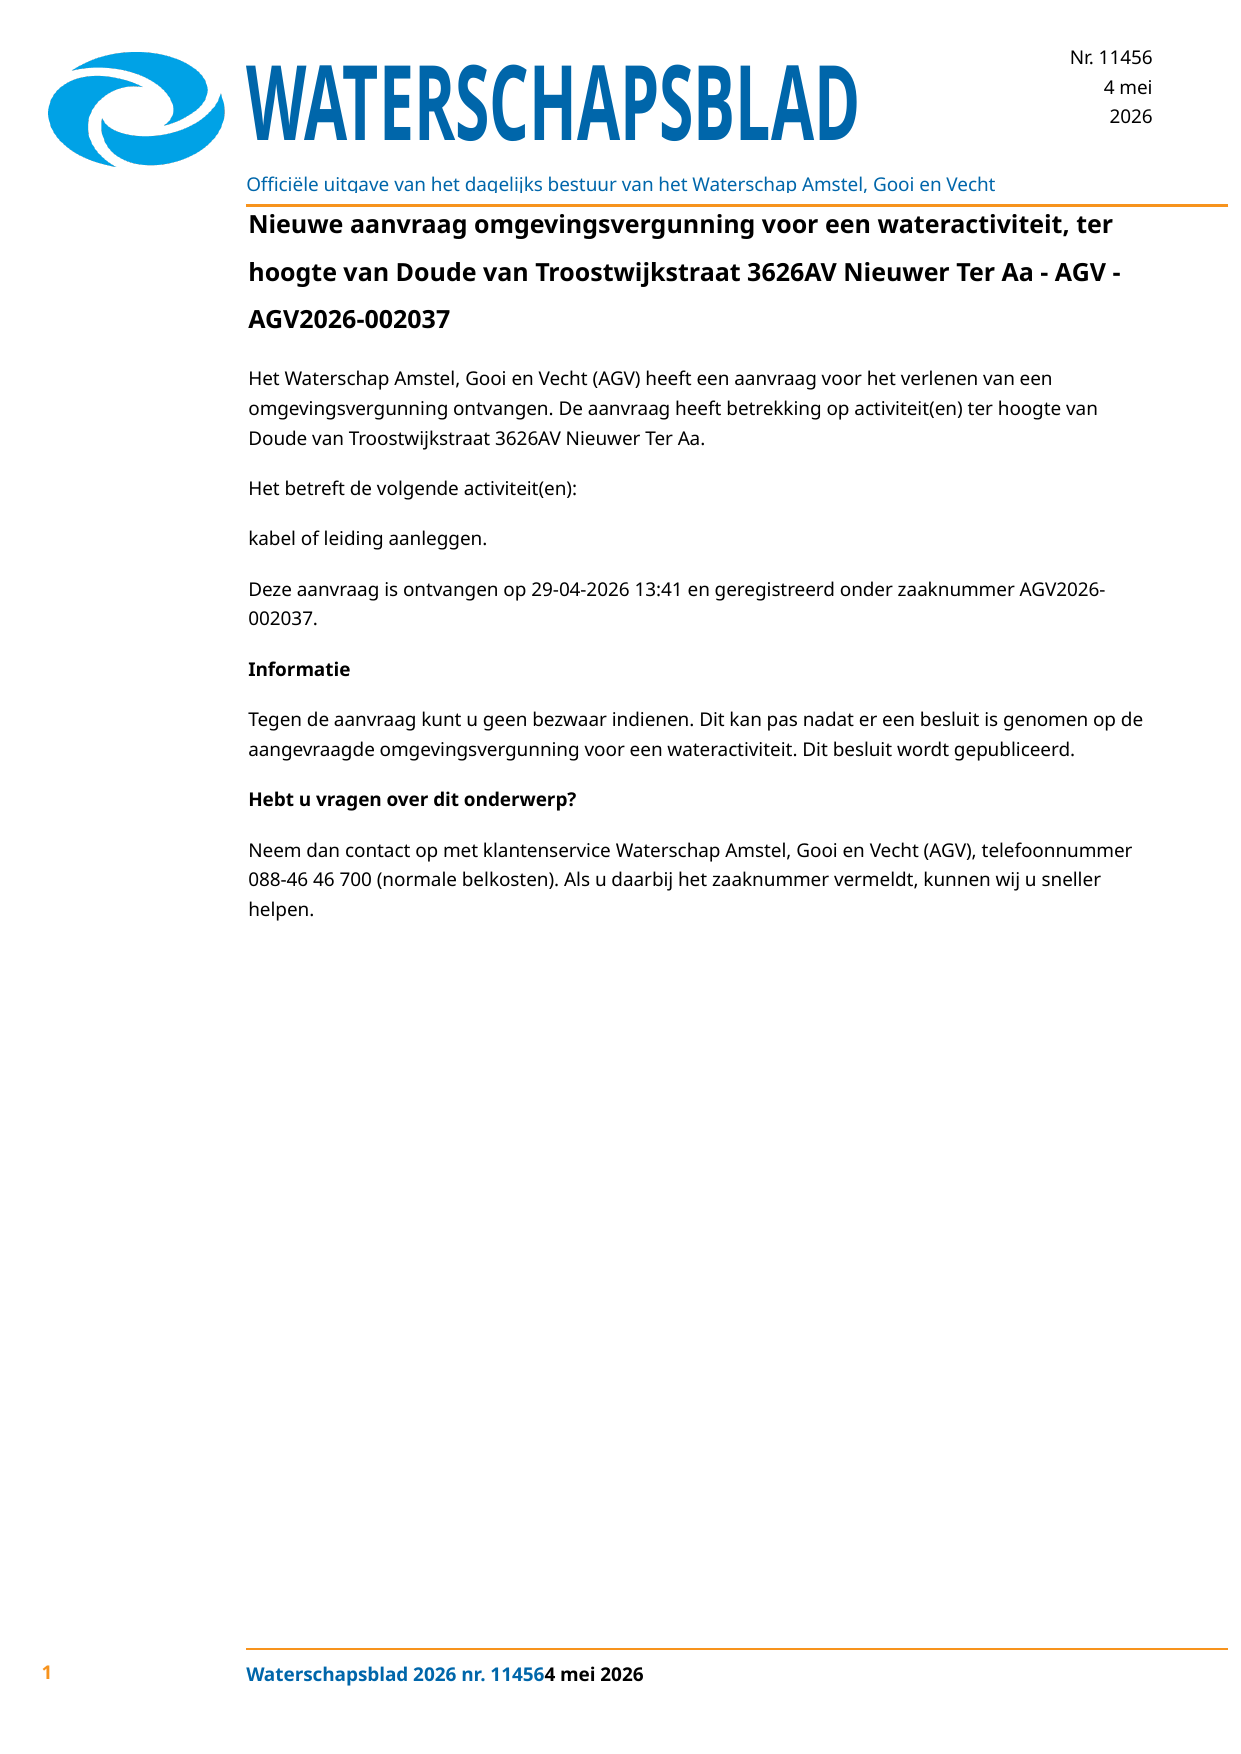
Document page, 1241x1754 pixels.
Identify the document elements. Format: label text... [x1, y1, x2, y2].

text Deze aanvraag is ontvangen op 29-04-2026 13:41 en geregistreerd onder zaaknummer AGV2026-002037. [248, 576, 1152, 631]
text Het Waterschap Amstel, Gooi en Vecht (AGV) heeft een aanvraag voor het verlenen van een omgevingsvergunning ontvangen. De aanvraag heeft betrekking op activiteit(en) ter hoogte van Doude van Troostwijkstraat 3626AV Nieuwer Ter Aa. [248, 366, 1152, 450]
text kabel of leiding aanleggen. [248, 526, 1152, 551]
text Hebt u vragen over dit onderwerp? [248, 786, 1152, 812]
text Nieuwe aanvraag omgevingsvergunning voor een wateractiviteit, ter hoogte van Doude van Troostwijkstraat 3626AV Nieuwer Ter Aa - AGV - AGV2026-002037 [248, 207, 1152, 336]
text Neem dan contact op met klantenservice Waterschap Amstel, Gooi en Vecht (AGV), telefoonnummer 088-46 46 700 (normale belkosten). Als u daarbij het zaaknummer vermeldt, kunnen wij u sneller helpen. [248, 837, 1152, 922]
text Tegen de aanvraag kunt u geen bezwaar indienen. Dit kan pas nadat er een besluit is genomen op de aangevraagde omgevingsvergunning voor een wateractiviteit. Dit besluit wordt gepubliceerd. [248, 706, 1152, 762]
text Informatie [248, 656, 1152, 682]
picture [41, 47, 231, 172]
text Het betreft de volgende activiteit(en): [248, 475, 1152, 501]
